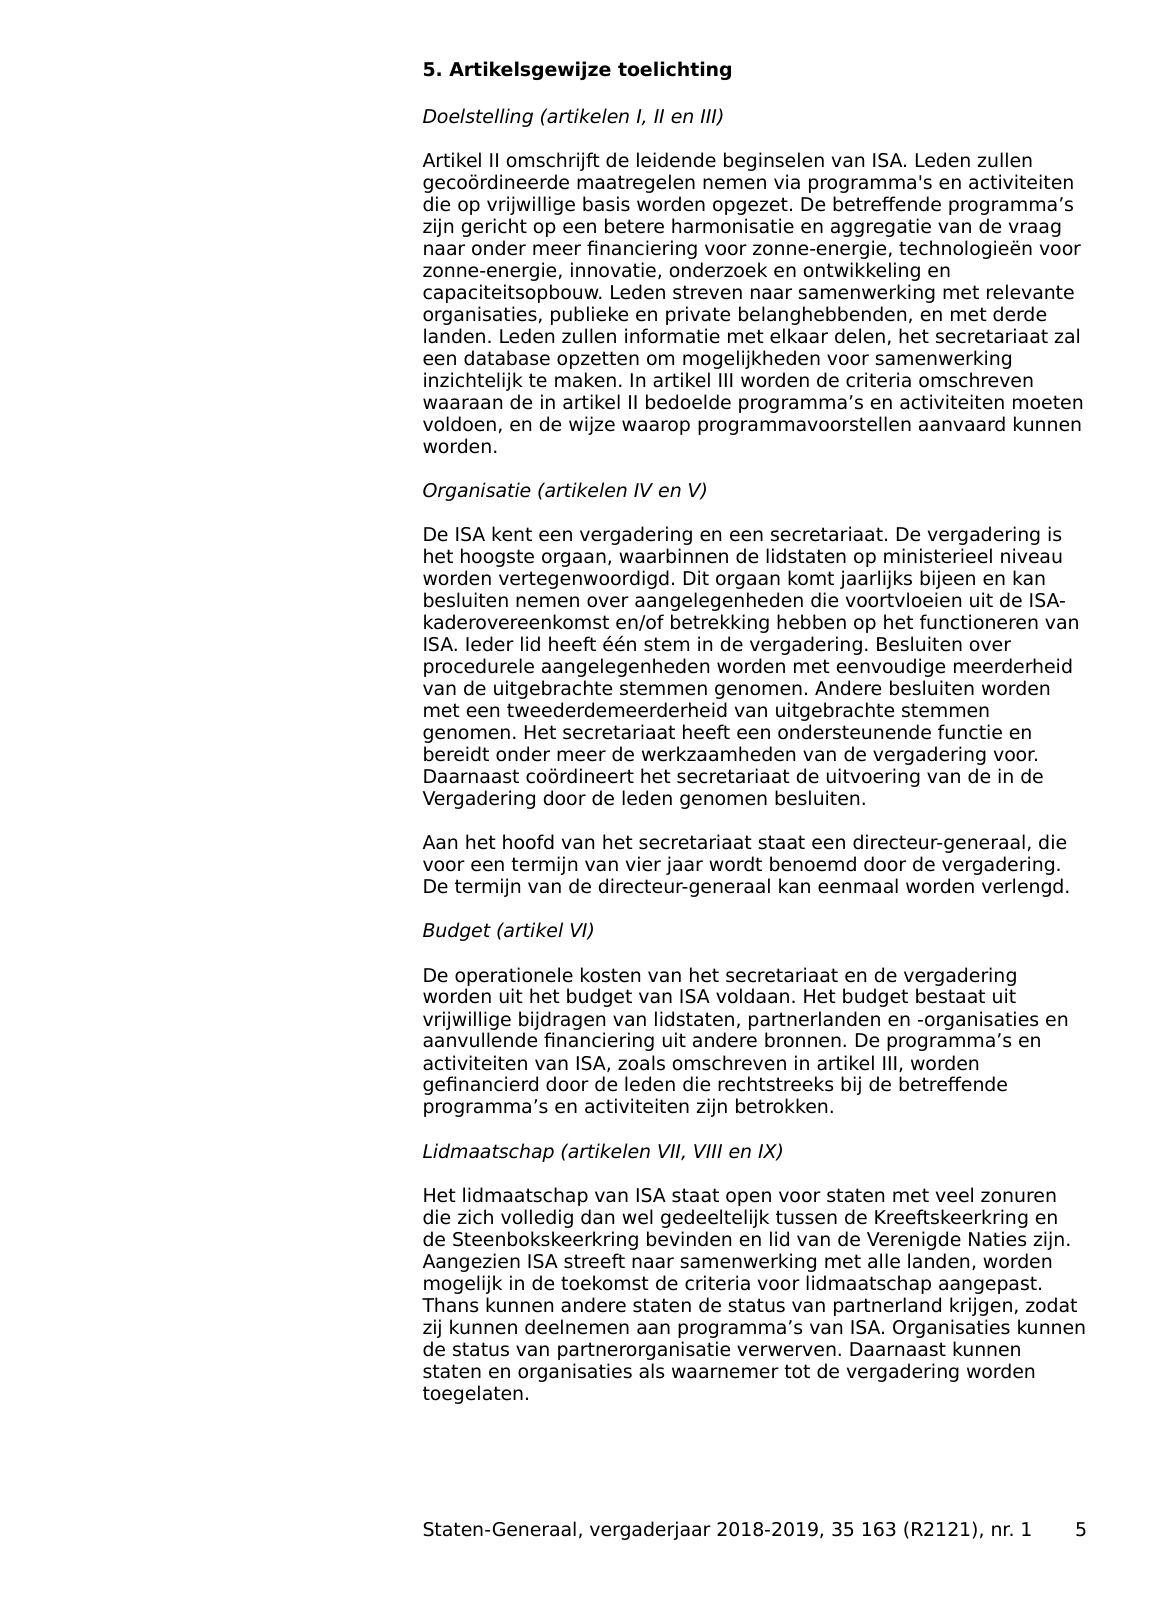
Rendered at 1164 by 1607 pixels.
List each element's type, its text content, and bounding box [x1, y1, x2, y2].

subtitle Budget (artikel VI) [422, 920, 1087, 942]
subtitle Lidmaatschap (artikelen VII, VIII en IX) [422, 1141, 1087, 1162]
text Aan het hoofd van het secretariaat staat een directeur-generaal, die voor een termijn van vier jaar wordt benoemd door de vergadering. De termijn van de directeur-generaal kan eenmaal worden verlengd. [422, 832, 1087, 898]
subtitle Organisatie (artikelen IV en V) [422, 480, 1087, 502]
text Het lidmaatschap van ISA staat open voor staten met veel zonuren die zich volledig dan wel gedeeltelijk tussen de Kreeftskeerkring en de Steenbokskeerkring bevinden en lid van de Verenigde Naties zijn. Aangezien ISA streeft naar samenwerking met alle landen, worden mogelijk in de toekomst de criteria voor lidmaatschap aangepast. Thans kunnen andere staten de status van partnerland krijgen, zodat zij kunnen deelnemen aan programma’s van ISA. Organisaties kunnen de status van partnerorganisatie verwerven. Daarnaast kunnen staten en organisaties als waarnemer tot de vergadering worden toegelaten. [422, 1185, 1087, 1404]
text De ISA kent een vergadering en een secretariaat. De vergadering is het hoogste orgaan, waarbinnen de lidstaten op ministerieel niveau worden vertegenwoordigd. Dit orgaan komt jaarlijks bijeen en kan besluiten nemen over aangelegenheden die voortvloeien uit de ISA-kaderovereenkomst en/of betrekking hebben op het functioneren van ISA. Ieder lid heeft één stem in de vergadering. Besluiten over procedurele aangelegenheden worden met eenvoudige meerderheid van de uitgebrachte stemmen genomen. Andere besluiten worden met een tweederdemeerderheid van uitgebrachte stemmen genomen. Het secretariaat heeft een ondersteunende functie en bereidt onder meer de werkzaamheden van de vergadering voor. Daarnaast coördineert het secretariaat de uitvoering van de in de Vergadering door de leden genomen besluiten. [422, 524, 1087, 810]
text De operationele kosten van het secretariaat en de vergadering worden uit het budget van ISA voldaan. Het budget bestaat uit vrijwillige bijdragen van lidstaten, partnerlanden en -organisaties en aanvullende financiering uit andere bronnen. De programma’s en activiteiten van ISA, zoals omschreven in artikel III, worden gefinancierd door de leden die rechtstreeks bij de betreffende programma’s en activiteiten zijn betrokken. [422, 964, 1087, 1118]
subtitle 5. Artikelsgewijze toelichting [422, 59, 1087, 81]
text Artikel II omschrijft de leidende beginselen van ISA. Leden zullen gecoördineerde maatregelen nemen via programma's en activiteiten die op vrijwillige basis worden opgezet. De betreffende programma’s zijn gericht op een betere harmonisatie en aggregatie van de vraag naar onder meer financiering voor zonne-energie, technologieën voor zonne-energie, innovatie, onderzoek en ontwikkeling en capaciteitsopbouw. Leden streven naar samenwerking met relevante organisaties, publieke en private belanghebbenden, en met derde landen. Leden zullen informatie met elkaar delen, het secretariaat zal een database opzetten om mogelijkheden voor samenwerking inzichtelijk te maken. In artikel III worden de criteria omschreven waaraan de in artikel II bedoelde programma’s en activiteiten moeten voldoen, en de wijze waarop programmavoorstellen aanvaard kunnen worden. [422, 150, 1087, 458]
subtitle Doelstelling (artikelen I, II en III) [422, 106, 1087, 128]
